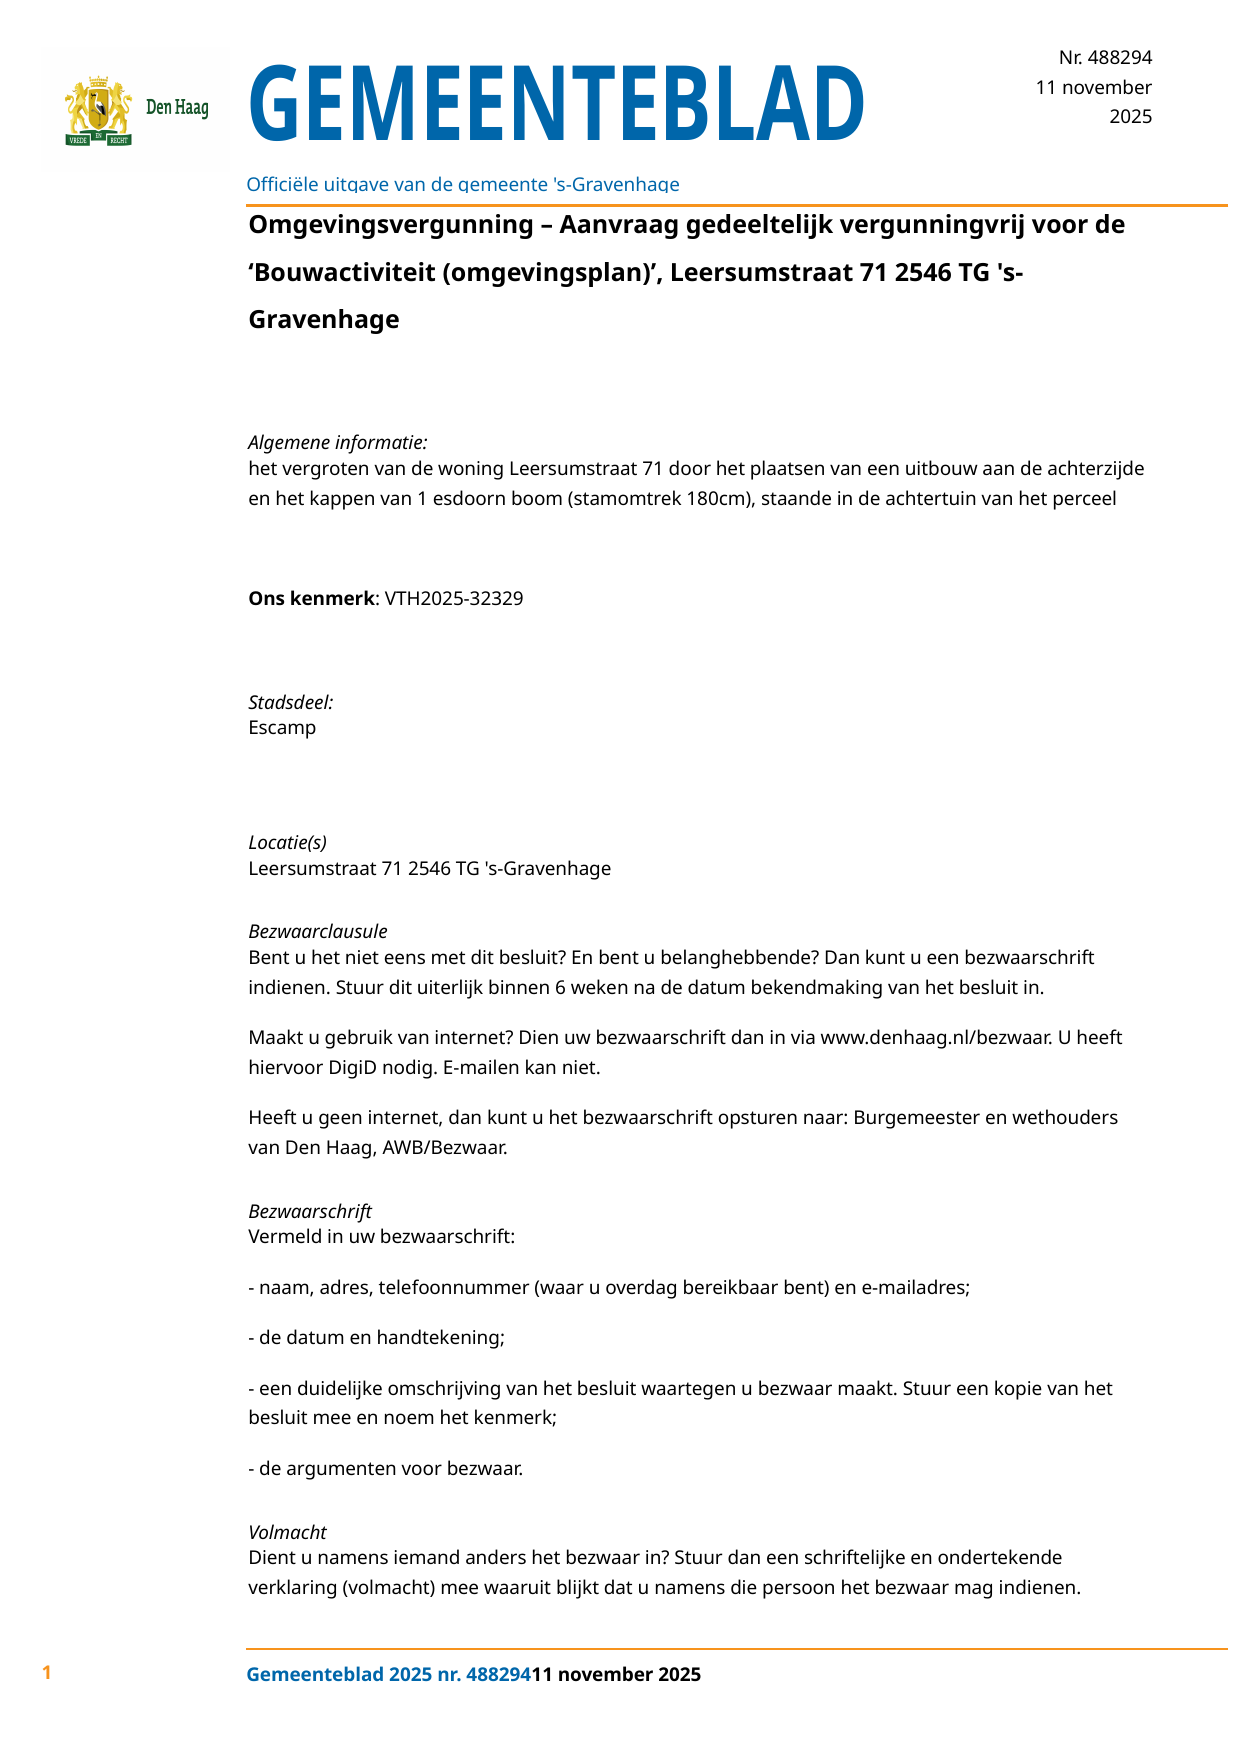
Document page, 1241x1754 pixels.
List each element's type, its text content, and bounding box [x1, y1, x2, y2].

text Volmacht [248, 1519, 1152, 1544]
picture [41, 47, 231, 172]
text Escamp [248, 714, 1152, 740]
text - de datum en handtekening; [248, 1324, 1152, 1350]
text Stadsdeel: [248, 689, 1152, 714]
text Bezwaarclausule [248, 919, 1152, 944]
text Maakt u gebruik van internet? Dien uw bezwaarschrift dan in via www.denhaag.nl/bezwaar. U heeft hiervoor DigiD nodig. E-mailen kan niet. [248, 1024, 1152, 1080]
text Vermeld in uw bezwaarschrift: [248, 1224, 1152, 1249]
text het vergroten van de woning Leersumstraat 71 door het plaatsen van een uitbouw aan de achterzijde en het kappen van 1 esdoorn boom (stamomtrek 180cm), staande in de achtertuin van het perceel [248, 455, 1152, 511]
text Heeft u geen internet, dan kunt u het bezwaarschrift opsturen naar: Burgemeester en wethouders van Den Haag, AWB/Bezwaar. [248, 1104, 1152, 1160]
text - naam, adres, telefoonnummer (waar u overdag bereikbaar bent) en e-mailadres; [248, 1274, 1152, 1300]
text Leersumstraat 71 2546 TG 's-Gravenhage [248, 855, 1152, 880]
text Omgevingsvergunning – Aanvraag gedeeltelijk vergunningvrij voor de ‘Bouwactiviteit (omgevingsplan)’, Leersumstraat 71 2546 TG 's-Gravenhage [248, 207, 1152, 336]
text - de argumenten voor bezwaar. [248, 1455, 1152, 1481]
text Algemene informatie: [248, 429, 1152, 455]
text Bezwaarschrift [248, 1198, 1152, 1224]
text Dient u namens iemand anders het bezwaar in? Stuur dan een schriftelijke en ondertekende verklaring (volmacht) mee waaruit blijkt dat u namens die persoon het bezwaar mag indienen. [248, 1544, 1152, 1600]
text Locatie(s) [248, 829, 1152, 855]
text Ons kenmerk: VTH2025-32329 [248, 586, 1152, 611]
text - een duidelijke omschrijving van het besluit waartegen u bezwaar maakt. Stuur een kopie van het besluit mee en noem het kenmerk; [248, 1375, 1152, 1430]
text Bent u het niet eens met dit besluit? En bent u belanghebbende? Dan kunt u een bezwaarschrift indienen. Stuur dit uiterlijk binnen 6 weken na de datum bekendmaking van het besluit in. [248, 944, 1152, 1000]
